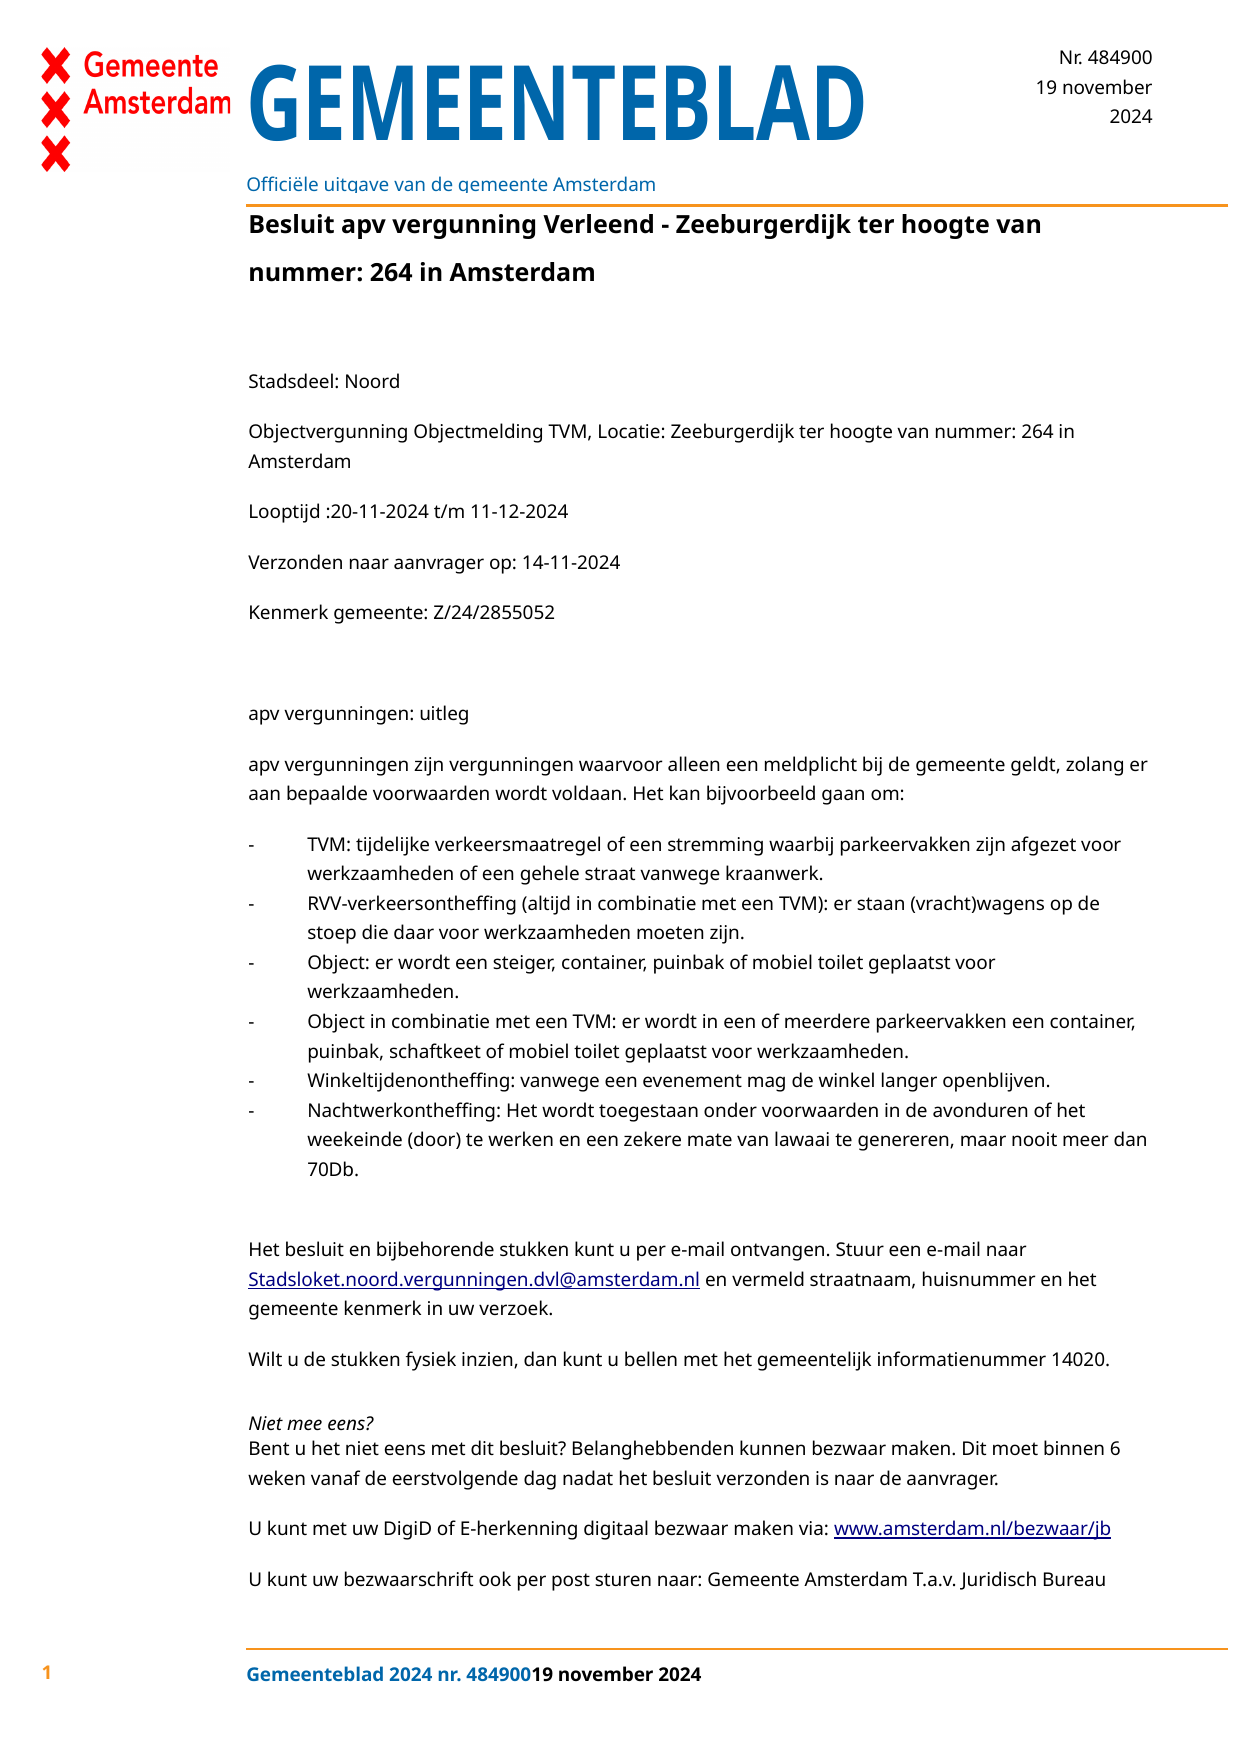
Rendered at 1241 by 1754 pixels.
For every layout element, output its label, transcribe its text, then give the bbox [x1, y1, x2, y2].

text apv vergunningen: uitleg [248, 700, 1152, 726]
text Niet mee eens? [248, 1410, 1152, 1436]
text apv vergunningen zijn vergunningen waarvoor alleen een meldplicht bij de gemeente geldt, zolang er aan bepaalde voorwaarden wordt voldaan. Het kan bijvoorbeeld gaan om: [248, 751, 1152, 806]
text Bent u het niet eens met dit besluit? Belanghebbenden kunnen bezwaar maken. Dit moet binnen 6 weken vanaf de eerstvolgende dag nadat het besluit verzonden is naar de aanvrager. [248, 1436, 1152, 1491]
text Wilt u de stukken fysiek inzien, dan kunt u bellen met het gemeentelijk informatienummer 14020. [248, 1346, 1152, 1372]
list TVM: tijdelijke verkeersmaatregel of een stremming waarbij parkeervakken zijn afgezet voor werkzaamheden of een gehele straat vanwege kraanwerk. [248, 831, 1152, 886]
text Verzonden naar aanvrager op: 14-11-2024 [248, 549, 1152, 575]
list Winkeltijdenontheffing: vanwege een evenement mag de winkel langer openblijven. [248, 1067, 1152, 1093]
text U kunt met uw DigiD of E-herkenning digitaal bezwaar maken via: www.amsterdam.nl/bezwaar/jb [248, 1516, 1152, 1541]
text Stadsdeel: Noord [248, 368, 1152, 394]
text Objectvergunning Objectmelding TVM, Locatie: Zeeburgerdijk ter hoogte van nummer: 264 in Amsterdam [248, 419, 1152, 474]
list Object: er wordt een steiger, container, puinbak of mobiel toilet geplaatst voor werkzaamheden. [248, 949, 1152, 1004]
text Looptijd :20-11-2024 t/m 11-12-2024 [248, 499, 1152, 524]
list RVV-verkeersontheffing (altijd in combinatie met een TVM): er staan (vracht)wagens op de stoep die daar voor werkzaamheden moeten zijn. [248, 890, 1152, 945]
list Nachtwerkontheffing: Het wordt toegestaan onder voorwaarden in de avonduren of het weekeinde (door) te werken en een zekere mate van lawaai te genereren, maar nooit meer dan 70Db. [248, 1097, 1152, 1182]
text Het besluit en bijbehorende stukken kunt u per e-mail ontvangen. Stuur een e-mail naar Stadsloket.noord.vergunningen.dvl@amsterdam.nl en vermeld straatnaam, huisnummer en het gemeente kenmerk in uw verzoek. [248, 1236, 1152, 1321]
text U kunt uw bezwaarschrift ook per post sturen naar: Gemeente Amsterdam T.a.v. Juridisch Bureau [248, 1566, 1152, 1592]
text Besluit apv vergunning Verleend - Zeeburgerdijk ter hoogte van nummer: 264 in Amsterdam [248, 207, 1152, 288]
picture [41, 47, 231, 172]
text Kenmerk gemeente: Z/24/2855052 [248, 599, 1152, 625]
list Object in combinatie met een TVM: er wordt in een of meerdere parkeervakken een container, puinbak, schaftkeet of mobiel toilet geplaatst voor werkzaamheden. [248, 1008, 1152, 1064]
